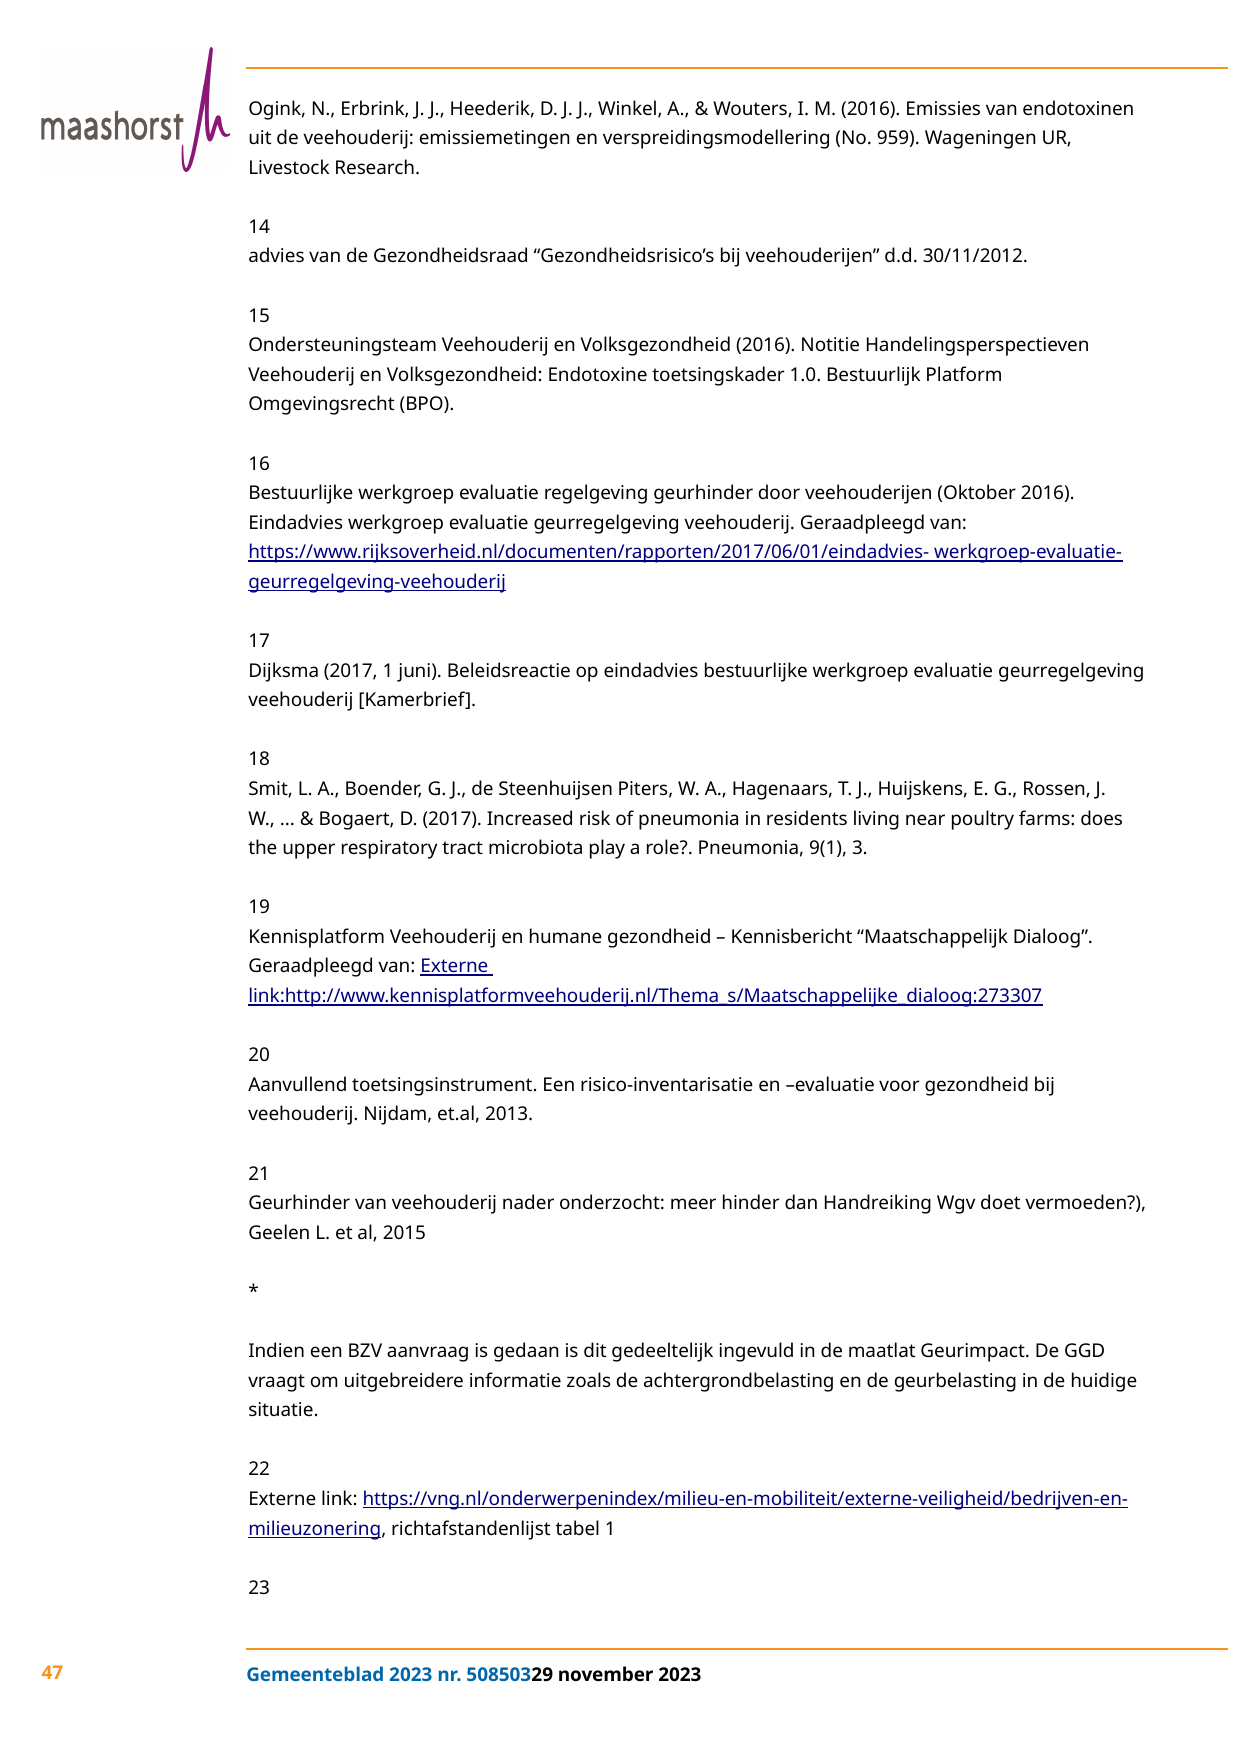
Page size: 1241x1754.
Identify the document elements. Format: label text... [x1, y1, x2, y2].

text Indien een BZV aanvraag is gedaan is dit gedeeltelijk ingevuld in de maatlat Geurimpact. De GGD vraagt om uitgebreidere informatie zoals de achtergrondbelasting en de geurbelasting in de huidige situatie. [248, 1337, 1152, 1422]
text Externe link: https://vng.nl/onderwerpenindex/milieu-en-mobiliteit/externe-veiligheid/bedrijven-en-milieuzonering, richtafstandenlijst tabel 1 [248, 1485, 1152, 1541]
text * [248, 1278, 1152, 1304]
text Smit, L. A., Boender, G. J., de Steenhuijsen Piters, W. A., Hagenaars, T. J., Huijskens, E. G., Rossen, J. W., ... & Bogaert, D. (2017). Increased risk of pneumonia in residents living near poultry farms: does the upper respiratory tract microbiota play a role?. Pneumonia, 9(1), 3. [248, 775, 1152, 860]
text Ogink, N., Erbrink, J. J., Heederik, D. J. J., Winkel, A., & Wouters, I. M. (2016). Emissies van endotoxinen uit de veehouderij: emissiemetingen en verspreidingsmodellering (No. 959). Wageningen UR, Livestock Research. [248, 95, 1152, 180]
text 18 [248, 746, 1152, 771]
text Aanvullend toetsingsinstrument. Een risico-inventarisatie en –evaluatie voor gezondheid bij veehouderij. Nijdam, et.al, 2013. [248, 1071, 1152, 1126]
text advies van de Gezondheidsraad “Gezondheidsrisico’s bij veehouderijen” d.d. 30/11/2012. [248, 243, 1152, 268]
text 17 [248, 627, 1152, 653]
text 19 [248, 893, 1152, 919]
text 14 [248, 213, 1152, 239]
text Kennisplatform Veehouderij en humane gezondheid – Kennisbericht “Maatschappelijk Dialoog”. Geraadpleegd van: Externe link:http://www.kennisplatformveehouderij.nl/Thema_s/Maatschappelijke_dialoog:273307 [248, 923, 1152, 1008]
text 15 [248, 302, 1152, 328]
text Geurhinder van veehouderij nader onderzocht: meer hinder dan Handreiking Wgv doet vermoeden?), Geelen L. et al, 2015 [248, 1189, 1152, 1245]
picture [41, 47, 231, 172]
text 23 [248, 1574, 1152, 1600]
text 20 [248, 1041, 1152, 1067]
text Bestuurlijke werkgroep evaluatie regelgeving geurhinder door veehouderijen (Oktober 2016). Eindadvies werkgroep evaluatie geurregelgeving veehouderij. Geraadpleegd van: https://www.rijksoverheid.nl/documenten/rapporten/2017/06/01/eindadvies- werkgroep-evaluatie-geurregelgeving-veehouderij [248, 479, 1152, 594]
text Ondersteuningsteam Veehouderij en Volksgezondheid (2016). Notitie Handelingsperspectieven Veehouderij en Volksgezondheid: Endotoxine toetsingskader 1.0. Bestuurlijk Platform Omgevingsrecht (BPO). [248, 331, 1152, 416]
text 22 [248, 1456, 1152, 1481]
text 16 [248, 450, 1152, 476]
text Dijksma (2017, 1 juni). Beleidsreactie op eindadvies bestuurlijke werkgroep evaluatie geurregelgeving veehouderij [Kamerbrief]. [248, 657, 1152, 712]
text 21 [248, 1160, 1152, 1186]
